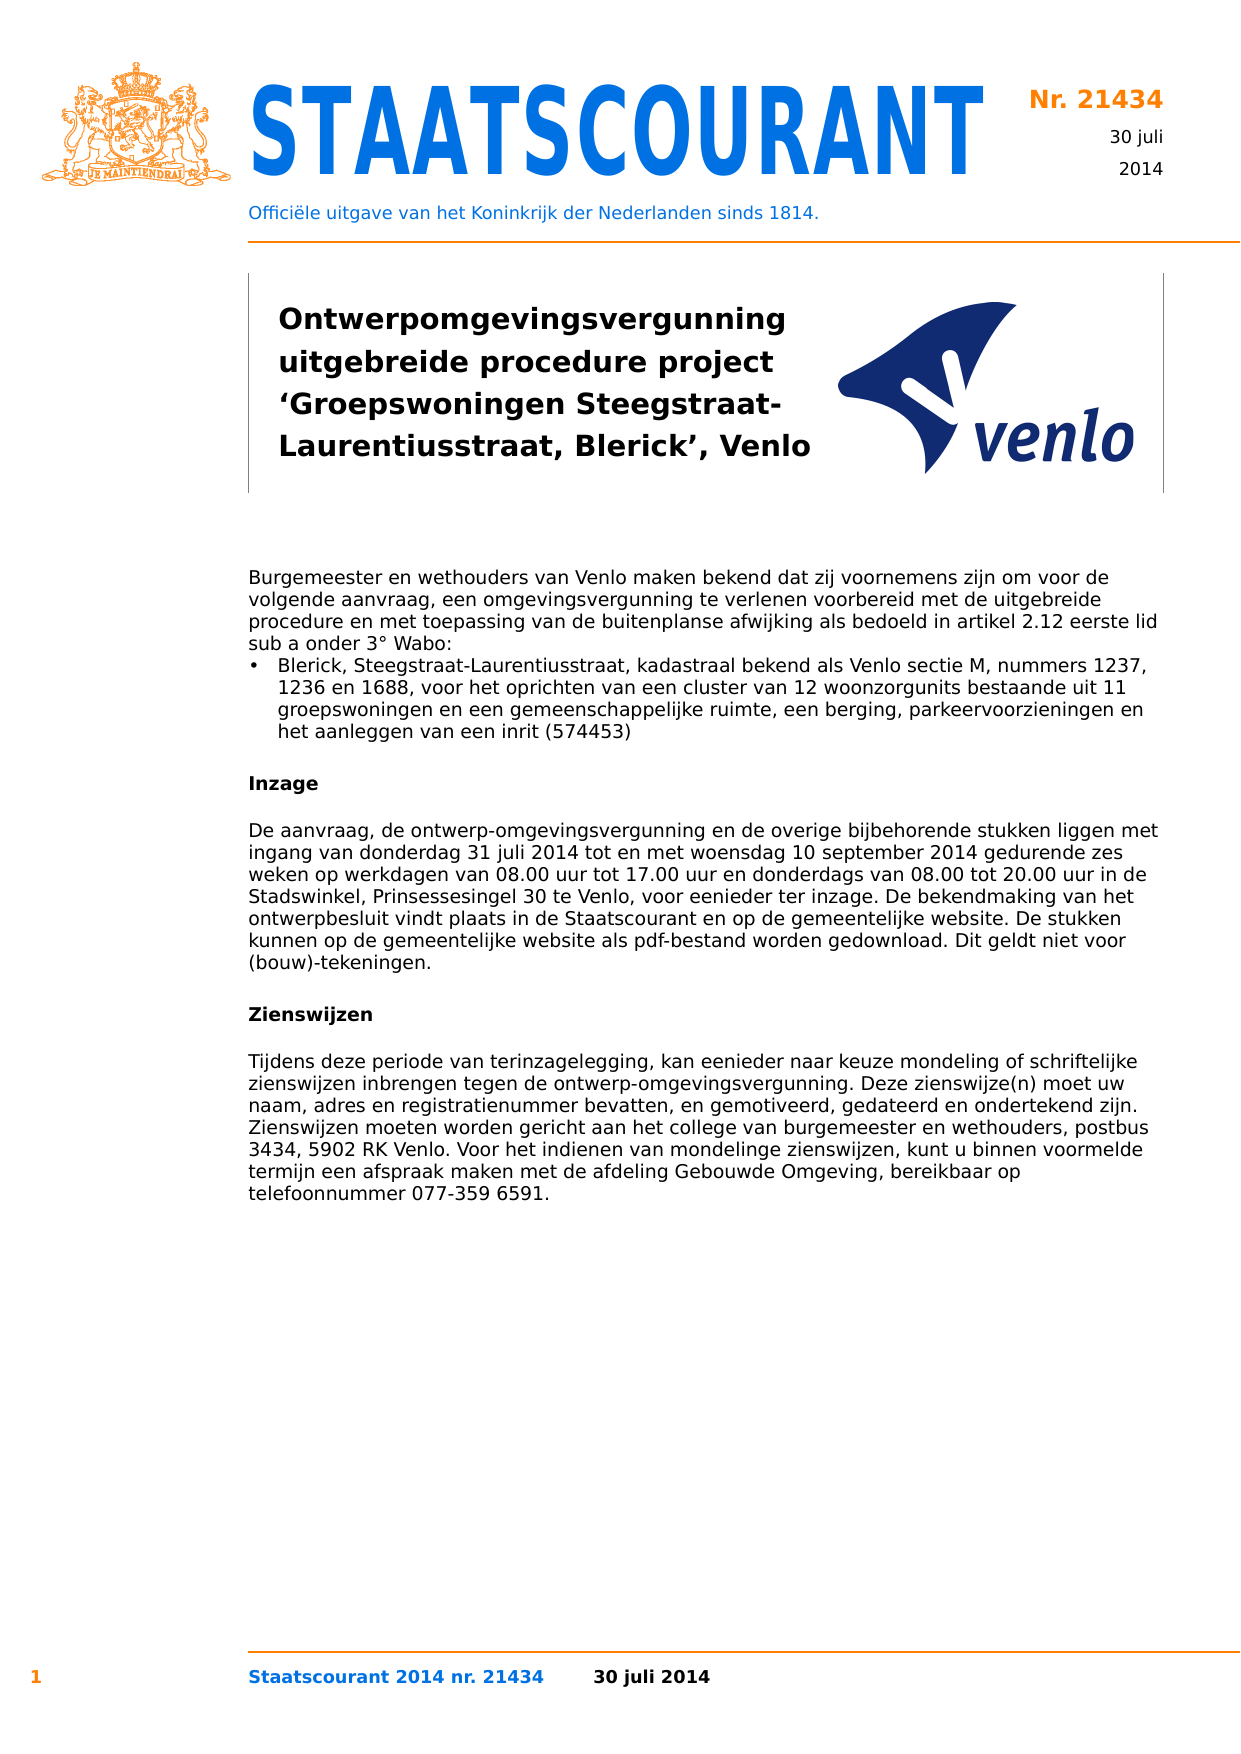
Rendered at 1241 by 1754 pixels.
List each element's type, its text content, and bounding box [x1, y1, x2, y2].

table_header Nr. 21434 [998, 62, 1240, 121]
subtitle Inzage [248, 773, 1163, 795]
subtitle Ontwerpomgevingsvergunning uitgebreide procedure project ‘Groepswoningen Steegstraat-Laurentiusstraat, Blerick’, Venlo [249, 273, 1163, 493]
subtitle Zienswijzen [248, 1004, 1163, 1026]
text Tijdens deze periode van terinzagelegging, kan eenieder naar keuze mondeling of schriftelijke zienswijzen inbrengen tegen de ontwerp-omgevingsvergunning. Deze zienswijze(n) moet uw naam, adres en registratienummer bevatten, en gemotiveerd, gedateerd en ondertekend zijn. Zienswijzen moeten worden gericht aan het college van burgemeester en wethouders, postbus 3434, 5902 RK Venlo. Voor het indienen van mondelinge zienswijzen, kunt u binnen voormelde termijn een afspraak maken met de afdeling Gebouwde Omgeving, bereikbaar op telefoonnummer 077-359 6591. [248, 1051, 1163, 1204]
table_cell 30 juli [998, 121, 1240, 153]
table_cell Officiële uitgave van het Koninkrijk der Nederlanden sinds 1814. [248, 203, 1240, 241]
text • Blerick, Steegstraat-Laurentiusstraat, kadastraal bekend als Venlo sectie M, nummers 1237, 1236 en 1688, voor het oprichten van een cluster van 12 woonzorgunits bestaande uit 11 groepswoningen en een gemeenschappelijke ruimte, een berging, parkeervoorzieningen en het aanleggen van een inrit (574453) [248, 655, 1163, 743]
text Burgemeester en wethouders van Venlo maken bekend dat zij voornemens zijn om voor de volgende aanvraag, een omgevingsvergunning te verlenen voorbereid met de uitgebreide procedure en met toepassing van de buitenplanse afwijking als bedoeld in artikel 2.12 eerste lid sub a onder 3° Wabo: [248, 567, 1163, 655]
picture [838, 302, 1134, 474]
picture [41, 62, 231, 186]
text De aanvraag, de ontwerp-omgevingsvergunning en de overige bijbehorende stukken liggen met ingang van donderdag 31 juli 2014 tot en met woensdag 10 september 2014 gedurende zes weken op werkdagen van 08.00 uur tot 17.00 uur en donderdags van 08.00 tot 20.00 uur in de Stadswinkel, Prinsessesingel 30 te Venlo, voor eenieder ter inzage. De bekendmaking van het ontwerpbesluit vindt plaats in de Staatscourant en op de gemeentelijke website. De stukken kunnen op de gemeentelijke website als pdf-bestand worden gedownload. Dit geldt niet voor (bouw)-tekeningen. [248, 820, 1163, 974]
table_header [25, 62, 248, 241]
table_cell 2014 [998, 153, 1240, 203]
table_header STAATSCOURANT [248, 62, 998, 203]
